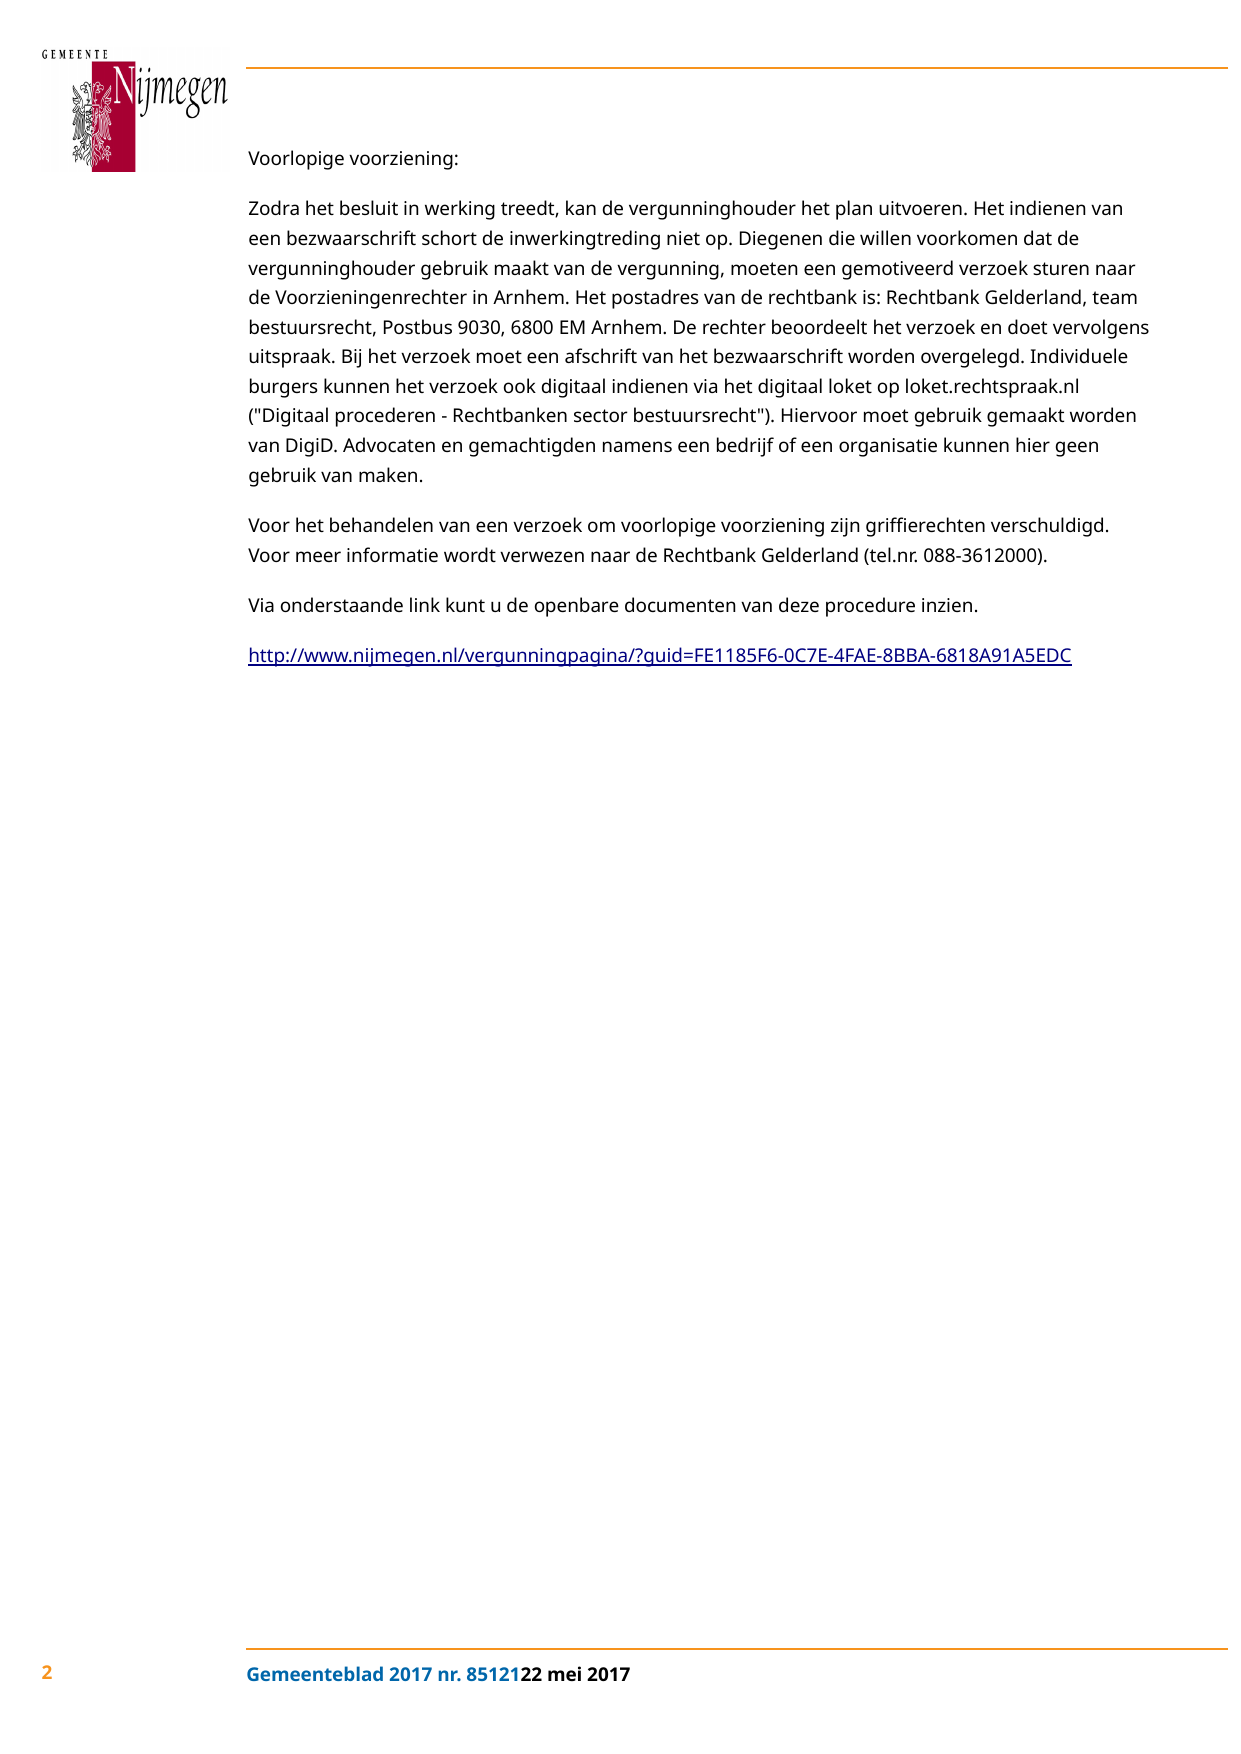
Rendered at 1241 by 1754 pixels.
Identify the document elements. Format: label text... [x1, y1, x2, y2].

text http://www.nijmegen.nl/vergunningpagina/?guid=FE1185F6-0C7E-4FAE-8BBA-6818A91A5EDC [248, 643, 1152, 668]
text Zodra het besluit in werking treedt, kan de vergunninghouder het plan uitvoeren. Het indienen van een bezwaarschrift schort de inwerkingtreding niet op. Diegenen die willen voorkomen dat de vergunninghouder gebruik maakt van de vergunning, moeten een gemotiveerd verzoek sturen naar de Voorzieningenrechter in Arnhem. Het postadres van de rechtbank is: Rechtbank Gelderland, team bestuursrecht, Postbus 9030, 6800 EM Arnhem. De rechter beoordeelt het verzoek en doet vervolgens uitspraak. Bij het verzoek moet een afschrift van het bezwaarschrift worden overgelegd. Individuele burgers kunnen het verzoek ook digitaal indienen via het digitaal loket op loket.rechtspraak.nl ("Digitaal procederen - Rechtbanken sector bestuursrecht"). Hiervoor moet gebruik gemaakt worden van DigiD. Advocaten en gemachtigden namens een bedrijf of een organisatie kunnen hier geen gebruik van maken. [248, 196, 1152, 488]
text Via onderstaande link kunt u de openbare documenten van deze procedure inzien. [248, 592, 1152, 618]
text Voor het behandelen van een verzoek om voorlopige voorziening zijn griffierechten verschuldigd. Voor meer informatie wordt verwezen naar de Rechtbank Gelderland (tel.nr. 088-3612000). [248, 512, 1152, 568]
picture [41, 47, 231, 172]
text Voorlopige voorziening: [248, 145, 1152, 171]
